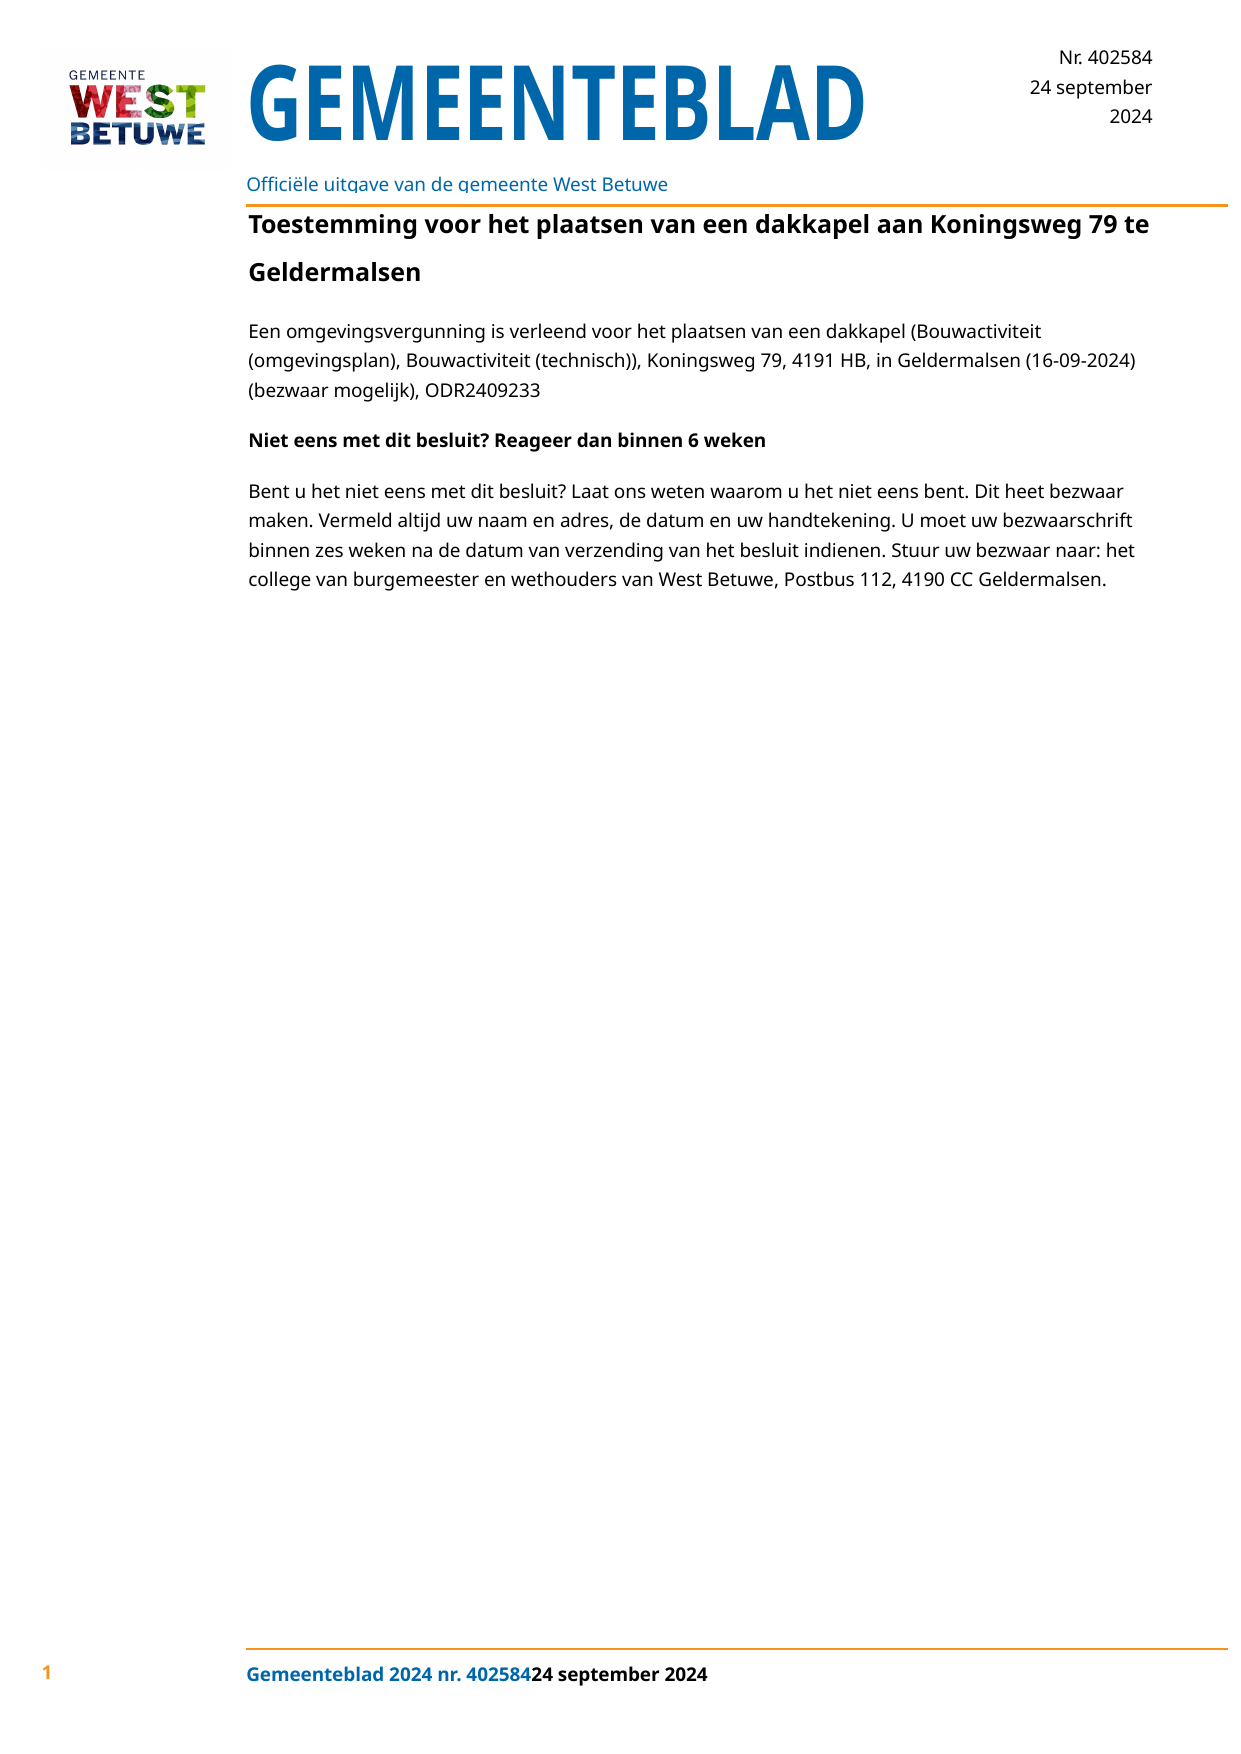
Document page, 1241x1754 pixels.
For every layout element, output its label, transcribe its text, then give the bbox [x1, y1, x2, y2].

picture [41, 47, 231, 172]
text Toestemming voor het plaatsen van een dakkapel aan Koningsweg 79 te Geldermalsen [248, 207, 1152, 288]
text Niet eens met dit besluit? Reageer dan binnen 6 weken [248, 427, 1152, 453]
text Een omgevingsvergunning is verleend voor het plaatsen van een dakkapel (Bouwactiviteit (omgevingsplan), Bouwactiviteit (technisch)), Koningsweg 79, 4191 HB, in Geldermalsen (16-09-2024) (bezwaar mogelijk), ODR2409233 [248, 318, 1152, 403]
text Bent u het niet eens met dit besluit? Laat ons weten waarom u het niet eens bent. Dit heet bezwaar maken. Vermeld altijd uw naam en adres, de datum en uw handtekening. U moet uw bezwaarschrift binnen zes weken na de datum van verzending van het besluit indienen. Stuur uw bezwaar naar: het college van burgemeester en wethouders van West Betuwe, Postbus 112, 4190 CC Geldermalsen. [248, 478, 1152, 592]
